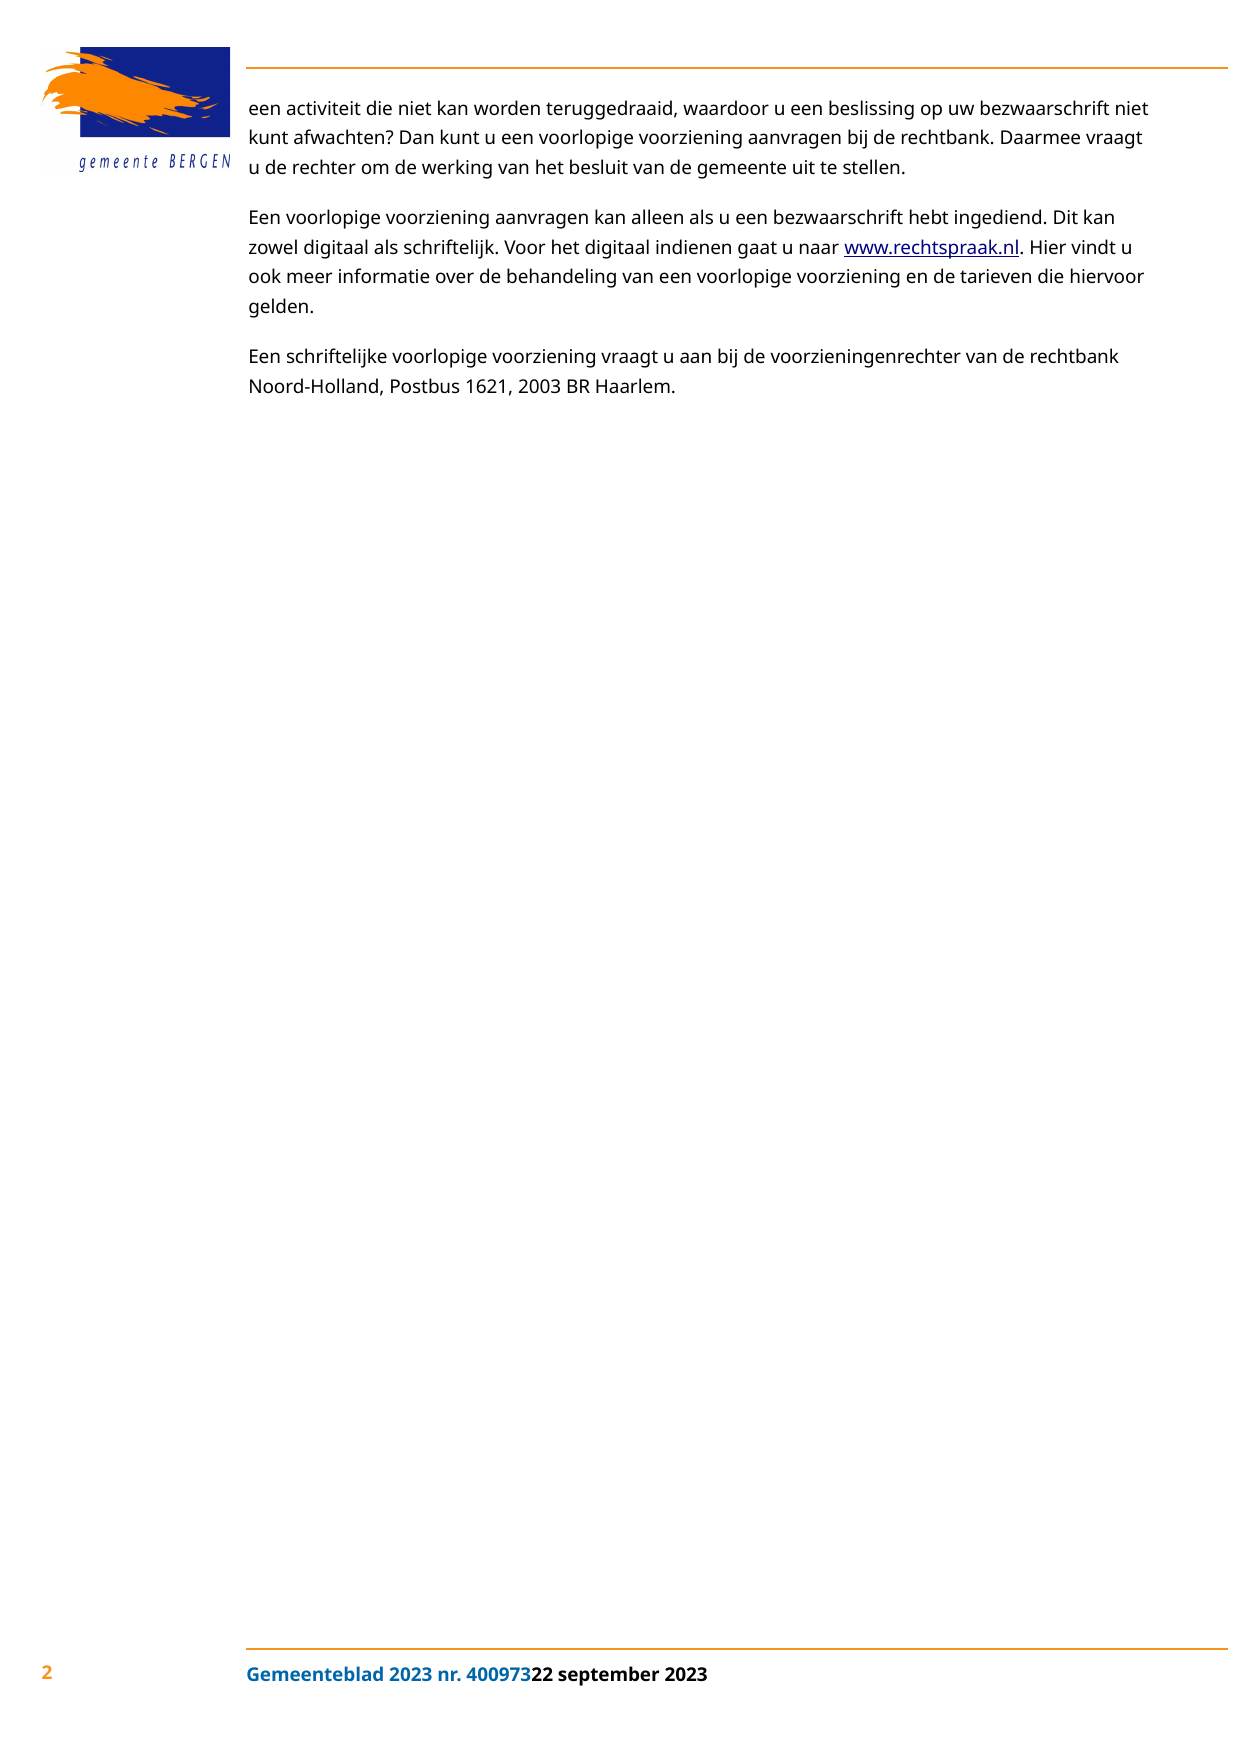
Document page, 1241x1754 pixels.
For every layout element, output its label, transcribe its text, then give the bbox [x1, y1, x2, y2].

text een activiteit die niet kan worden teruggedraaid, waardoor u een beslissing op uw bezwaarschrift niet kunt afwachten? Dan kunt u een voorlopige voorziening aanvragen bij de rechtbank. Daarmee vraagt u de rechter om de werking van het besluit van de gemeente uit te stellen. [248, 95, 1152, 180]
text Een schriftelijke voorlopige voorziening vraagt u aan bij de voorzieningenrechter van de rechtbank Noord-Holland, Postbus 1621, 2003 BR Haarlem. [248, 343, 1152, 399]
picture [41, 47, 231, 172]
text Een voorlopige voorziening aanvragen kan alleen als u een bezwaarschrift hebt ingediend. Dit kan zowel digitaal als schriftelijk. Voor het digitaal indienen gaat u naar www.rechtspraak.nl. Hier vindt u ook meer informatie over de behandeling van een voorlopige voorziening en de tarieven die hiervoor gelden. [248, 204, 1152, 319]
